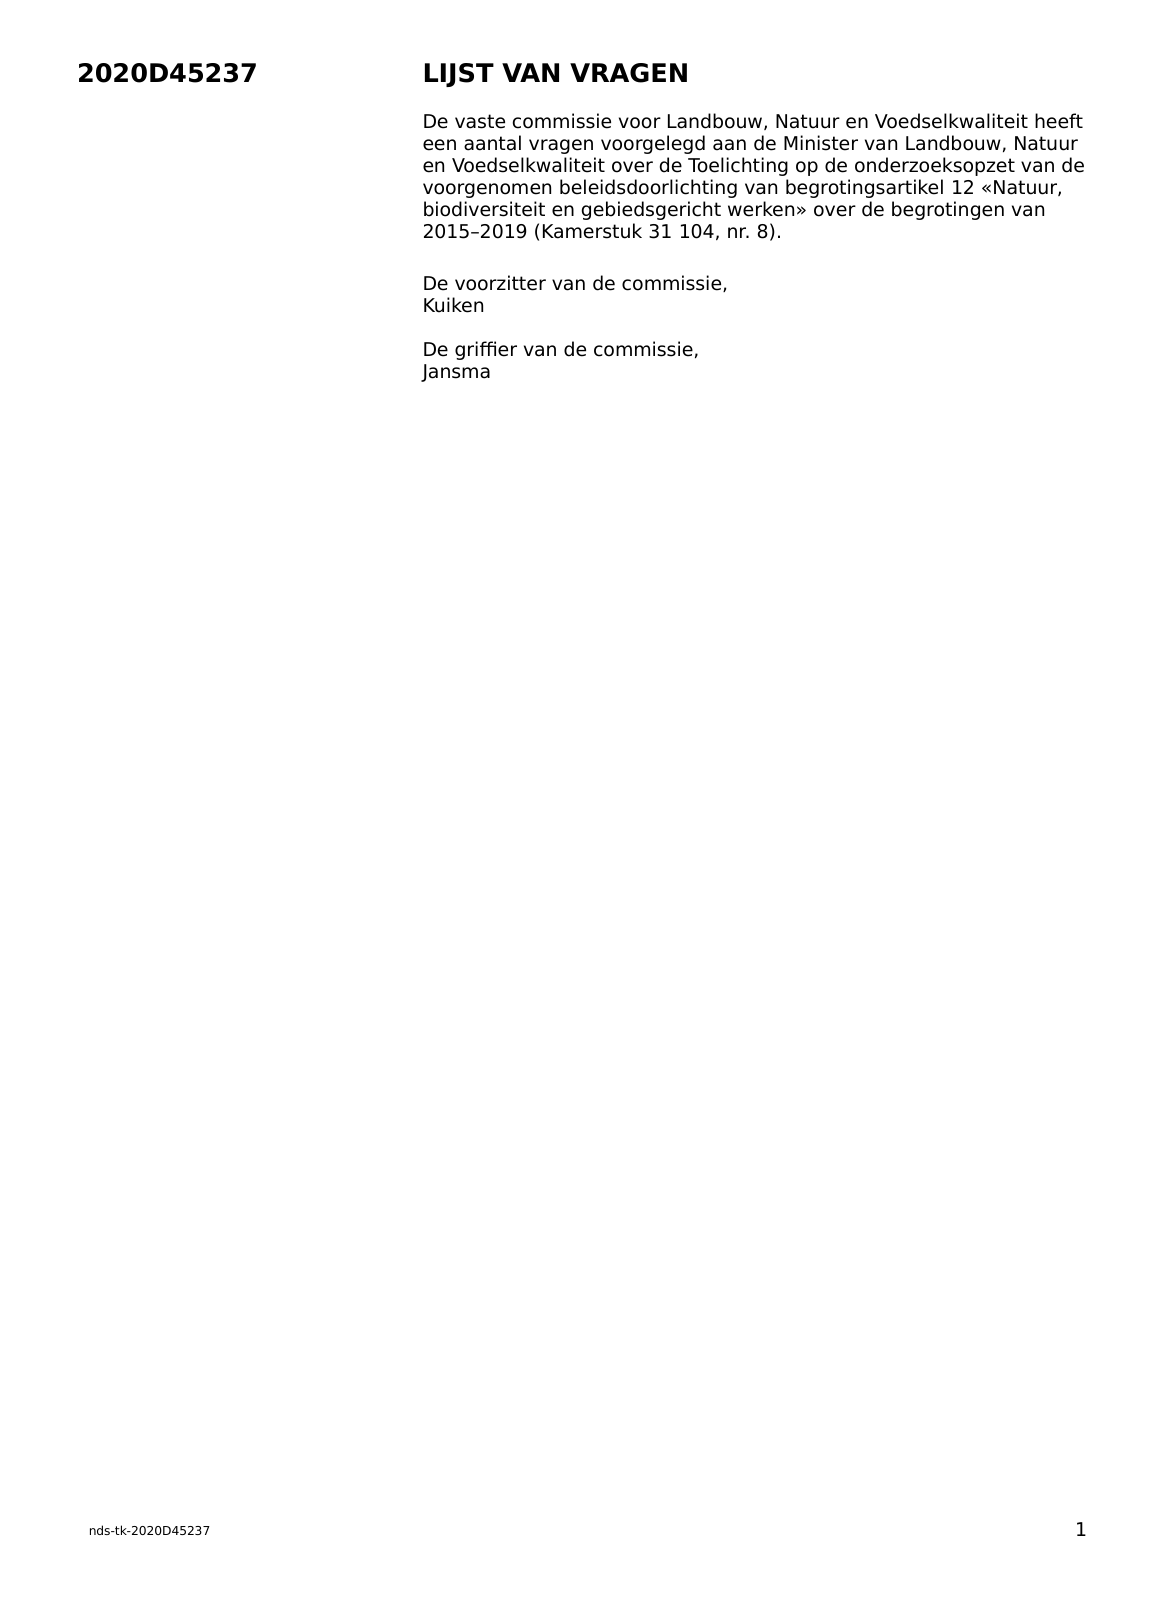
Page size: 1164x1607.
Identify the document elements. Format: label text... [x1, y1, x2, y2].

text nds-tk-2020D45237 [88, 1524, 323, 1538]
text De vaste commissie voor Landbouw, Natuur en Voedselkwaliteit heeft een aantal vragen voorgelegd aan de Minister van Landbouw, Natuur en Voedselkwaliteit over de Toelichting op de onderzoeksopzet van de voorgenomen beleidsdoorlichting van begrotingsartikel 12 «Natuur, biodiversiteit en gebiedsgericht werken» over de begrotingen van 2015–2019 (Kamerstuk 31 104, nr. 8). [422, 111, 1087, 243]
text De voorzitter van de commissie, Kuiken [422, 273, 1087, 317]
text De griffier van de commissie, Jansma [422, 339, 1087, 383]
text 2020D45237 LIJST VAN VRAGEN [77, 59, 1087, 89]
